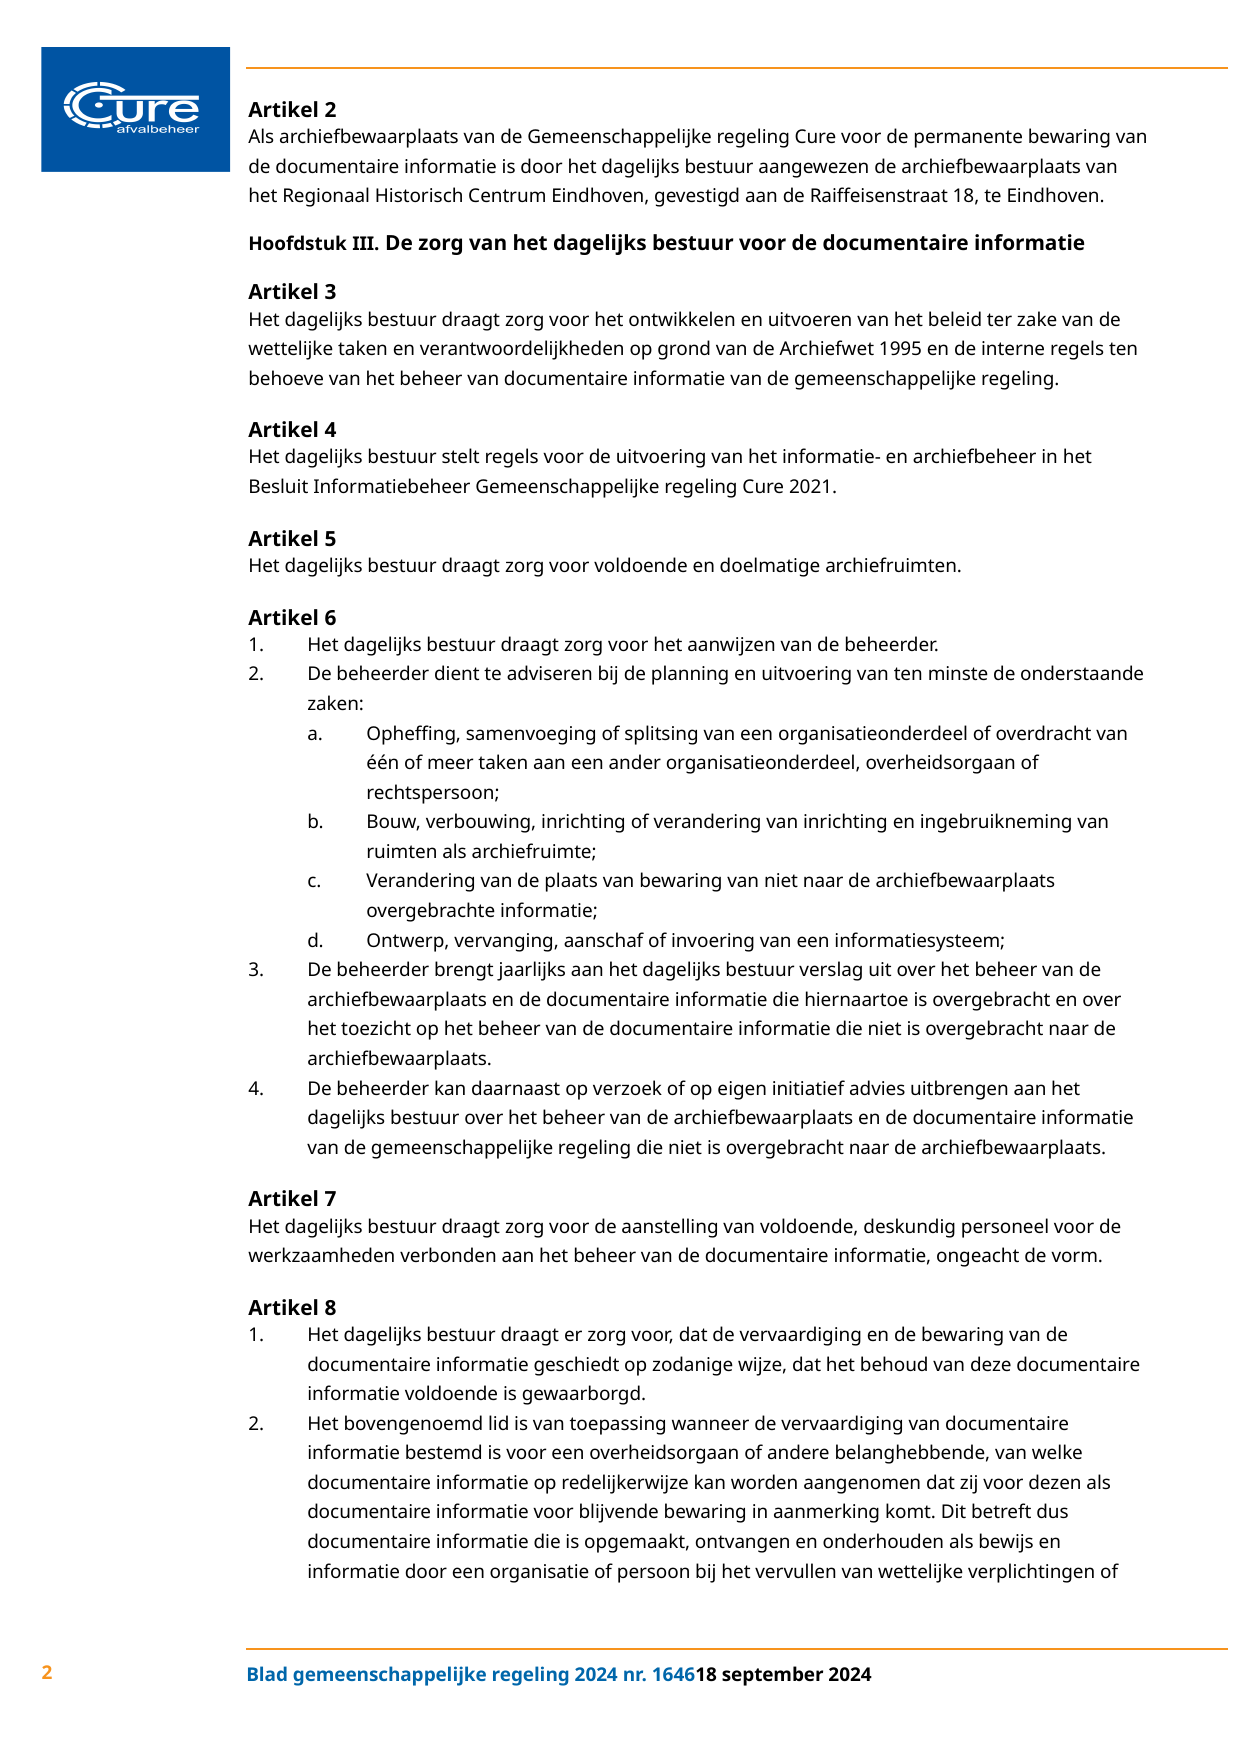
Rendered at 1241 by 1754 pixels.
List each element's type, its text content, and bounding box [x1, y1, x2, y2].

text Artikel 8 [248, 1293, 1152, 1321]
list Het bovengenoemd lid is van toepassing wanneer de vervaardiging van documentaire informatie bestemd is voor een overheidsorgaan of andere belanghebbende, van welke documentaire informatie op redelijkerwijze kan worden aangenomen dat zij voor dezen als documentaire informatie voor blijvende bewaring in aanmerking komt. Dit betreft dus documentaire informatie die is opgemaakt, ontvangen en onderhouden als bewijs en informatie door een organisatie of persoon bij het vervullen van wettelijke verplichtingen of [248, 1410, 1152, 1584]
list Bouw, verbouwing, inrichting of verandering van inrichting en ingebruikneming van ruimten als archiefruimte; [307, 808, 1152, 864]
picture [41, 47, 231, 172]
list Het dagelijks bestuur draagt zorg voor het aanwijzen van de beheerder. [248, 631, 1152, 657]
text Artikel 3 [248, 277, 1152, 306]
list De beheerder dient te adviseren bij de planning en uitvoering van ten minste de onderstaande zaken: [248, 661, 1152, 716]
text Hoofdstuk III. De zorg van het dagelijks bestuur voor de documentaire informatie [248, 228, 1152, 256]
text Artikel 2 [248, 95, 1152, 123]
text Als archiefbewaarplaats van de Gemeenschappelijke regeling Cure voor de permanente bewaring van de documentaire informatie is door het dagelijks bestuur aangewezen de archiefbewaarplaats van het Regionaal Historisch Centrum Eindhoven, gevestigd aan de Raiffeisenstraat 18, te Eindhoven. [248, 123, 1152, 208]
text Het dagelijks bestuur draagt zorg voor de aanstelling van voldoende, deskundig personeel voor de werkzaamheden verbonden aan het beheer van de documentaire informatie, ongeacht de vorm. [248, 1213, 1152, 1268]
list Het dagelijks bestuur draagt er zorg voor, dat de vervaardiging en de bewaring van de documentaire informatie geschiedt op zodanige wijze, dat het behoud van deze documentaire informatie voldoende is gewaarborgd. [248, 1321, 1152, 1406]
text Het dagelijks bestuur draagt zorg voor het ontwikkelen en uitvoeren van het beleid ter zake van de wettelijke taken en verantwoordelijkheden op grond van de Archiefwet 1995 en de interne regels ten behoeve van het beheer van documentaire informatie van de gemeenschappelijke regeling. [248, 306, 1152, 391]
text Het dagelijks bestuur stelt regels voor de uitvoering van het informatie- en archiefbeheer in het Besluit Informatiebeheer Gemeenschappelijke regeling Cure 2021. [248, 444, 1152, 499]
list De beheerder kan daarnaast op verzoek of op eigen initiatief advies uitbrengen aan het dagelijks bestuur over het beheer van de archiefbewaarplaats en de documentaire informatie van de gemeenschappelijke regeling die niet is overgebracht naar de archiefbewaarplaats. [248, 1075, 1152, 1160]
text Artikel 4 [248, 415, 1152, 444]
text Artikel 7 [248, 1184, 1152, 1213]
list De beheerder brengt jaarlijks aan het dagelijks bestuur verslag uit over het beheer van de archiefbewaarplaats en de documentaire informatie die hiernaartoe is overgebracht en over het toezicht op het beheer van de documentaire informatie die niet is overgebracht naar de archiefbewaarplaats. [248, 956, 1152, 1071]
list Opheffing, samenvoeging of splitsing van een organisatieonderdeel of overdracht van één of meer taken aan een ander organisatieonderdeel, overheidsorgaan of rechtspersoon; [307, 720, 1152, 805]
list Ontwerp, vervanging, aanschaf of invoering van een informatiesysteem; [307, 927, 1152, 953]
list Verandering van de plaats van bewaring van niet naar de archiefbewaarplaats overgebrachte informatie; [307, 868, 1152, 923]
text Artikel 6 [248, 603, 1152, 631]
text Artikel 5 [248, 524, 1152, 552]
text Het dagelijks bestuur draagt zorg voor voldoende en doelmatige archiefruimten. [248, 552, 1152, 578]
